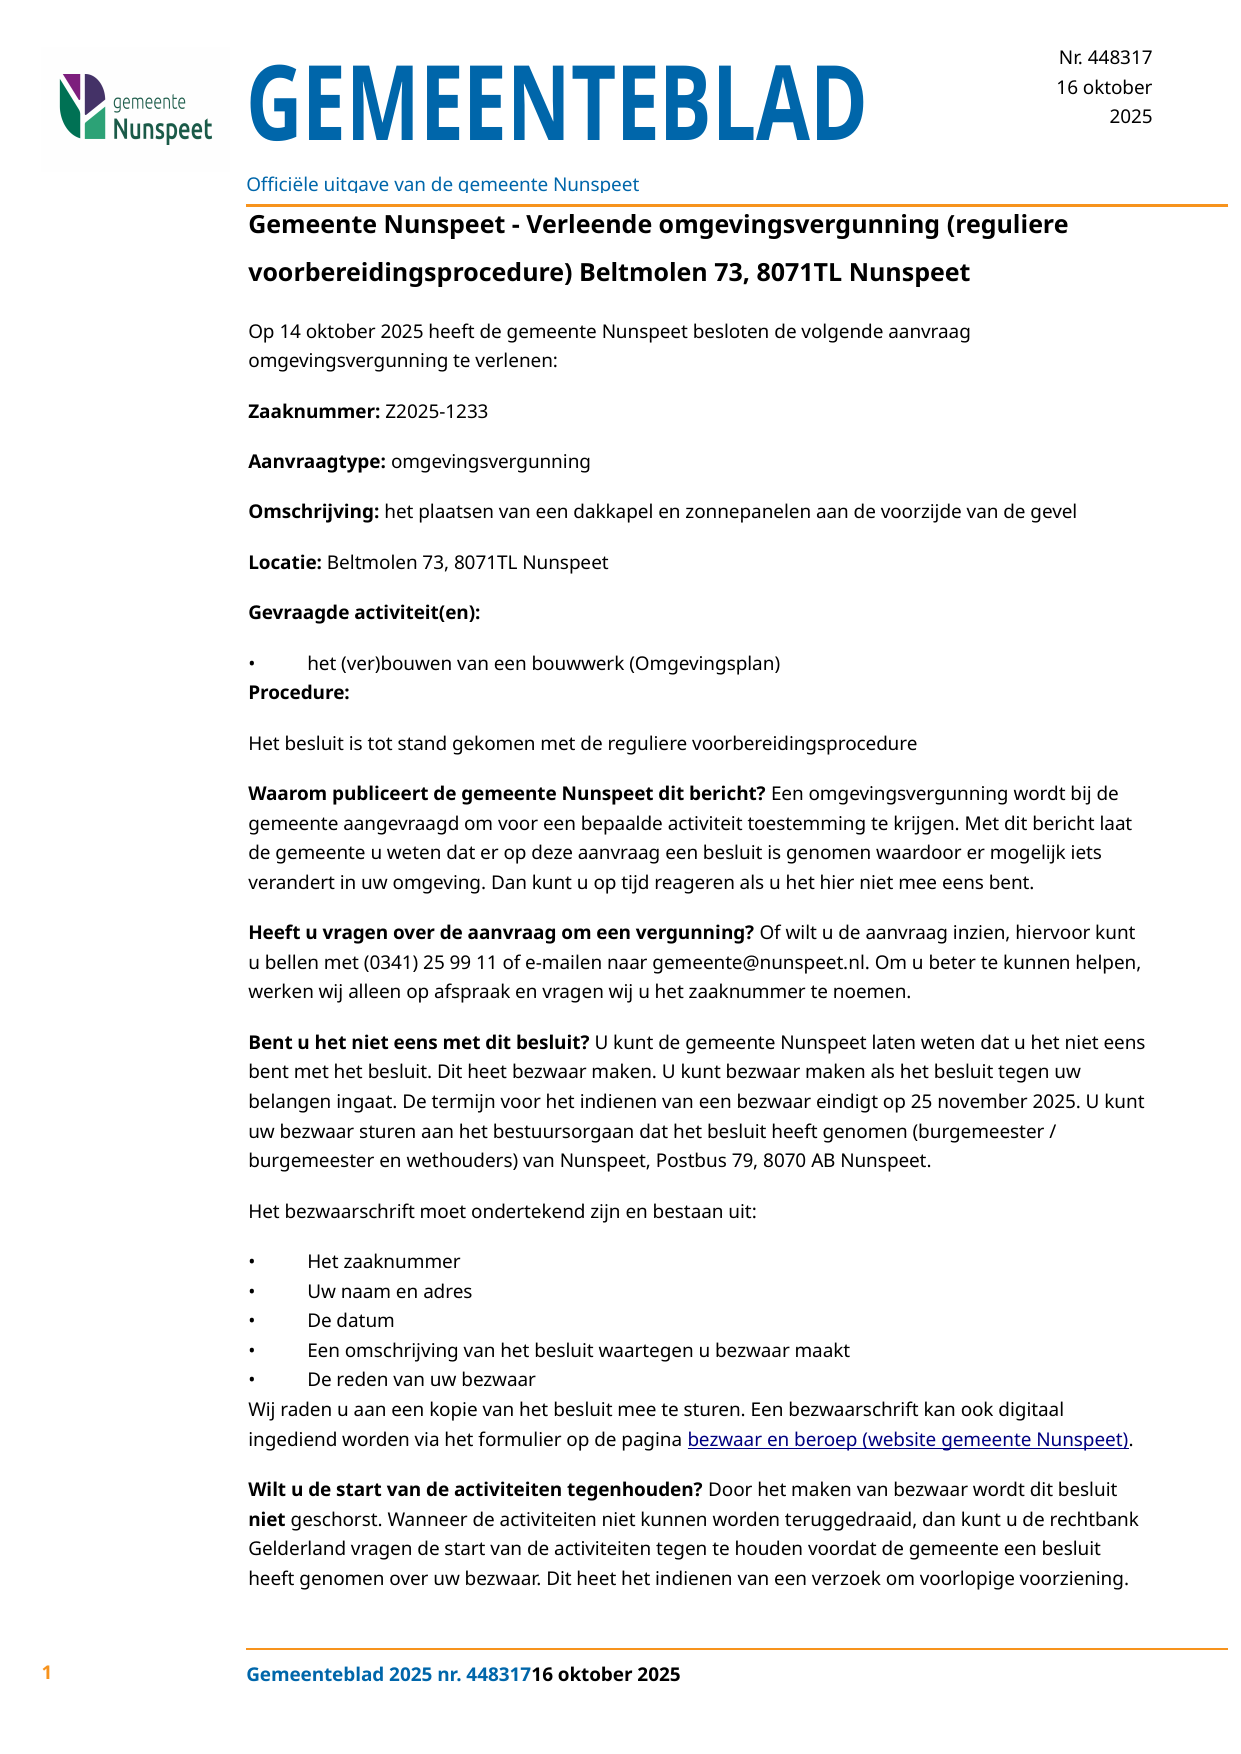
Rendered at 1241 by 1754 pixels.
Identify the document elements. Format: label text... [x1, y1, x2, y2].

text Bent u het niet eens met dit besluit? U kunt de gemeente Nunspeet laten weten dat u het niet eens bent met het besluit. Dit heet bezwaar maken. U kunt bezwaar maken als het besluit tegen uw belangen ingaat. De termijn voor het indienen van een bezwaar eindigt op 25 november 2025. U kunt uw bezwaar sturen aan het bestuursorgaan dat het besluit heeft genomen (burgemeester / burgemeester en wethouders) van Nunspeet, Postbus 79, 8070 AB Nunspeet. [248, 1029, 1152, 1173]
text Wij raden u aan een kopie van het besluit mee te sturen. Een bezwaarschrift kan ook digitaal ingediend worden via het formulier op de pagina bezwaar en beroep (website gemeente Nunspeet). [248, 1396, 1152, 1452]
text Procedure: [248, 679, 1152, 705]
text Waarom publiceert de gemeente Nunspeet dit bericht? Een omgevingsvergunning wordt bij de gemeente aangevraagd om voor een bepaalde activiteit toestemming te krijgen. Met dit bericht laat de gemeente u weten dat er op deze aanvraag een besluit is genomen waardoor er mogelijk iets verandert in uw omgeving. Dan kunt u op tijd reageren als u het hier niet mee eens bent. [248, 780, 1152, 895]
list het (ver)bouwen van een bouwwerk (Omgevingsplan) [248, 650, 1152, 676]
list De reden van uw bezwaar [248, 1367, 1152, 1392]
list Een omschrijving van het besluit waartegen u bezwaar maakt [248, 1337, 1152, 1363]
text Het bezwaarschrift moet ondertekend zijn en bestaan uit: [248, 1198, 1152, 1224]
list De datum [248, 1307, 1152, 1333]
list Het zaaknummer [248, 1248, 1152, 1274]
picture [41, 47, 231, 172]
text Locatie: Beltmolen 73, 8071TL Nunspeet [248, 549, 1152, 575]
text Zaaknummer: Z2025-1233 [248, 398, 1152, 424]
text Het besluit is tot stand gekomen met de reguliere voorbereidingsprocedure [248, 730, 1152, 756]
text Omschrijving: het plaatsen van een dakkapel en zonnepanelen aan de voorzijde van de gevel [248, 499, 1152, 524]
list Uw naam en adres [248, 1278, 1152, 1304]
text Wilt u de start van de activiteiten tegenhouden? Door het maken van bezwaar wordt dit besluit niet geschorst. Wanneer de activiteiten niet kunnen worden teruggedraaid, dan kunt u de rechtbank Gelderland vragen de start van de activiteiten tegen te houden voordat de gemeente een besluit heeft genomen over uw bezwaar. Dit heet het indienen van een verzoek om voorlopige voorziening. [248, 1476, 1152, 1591]
text Aanvraagtype: omgevingsvergunning [248, 448, 1152, 474]
text Op 14 oktober 2025 heeft de gemeente Nunspeet besloten de volgende aanvraag omgevingsvergunning te verlenen: [248, 318, 1152, 373]
text Heeft u vragen over de aanvraag om een vergunning? Of wilt u de aanvraag inzien, hiervoor kunt u bellen met (0341) 25 99 11 of e-mailen naar gemeente@nunspeet.nl. Om u beter te kunnen helpen, werken wij alleen op afspraak en vragen wij u het zaaknummer te noemen. [248, 919, 1152, 1004]
text Gevraagde activiteit(en): [248, 599, 1152, 625]
text Gemeente Nunspeet - Verleende omgevingsvergunning (reguliere voorbereidingsprocedure) Beltmolen 73, 8071TL Nunspeet [248, 207, 1152, 288]
